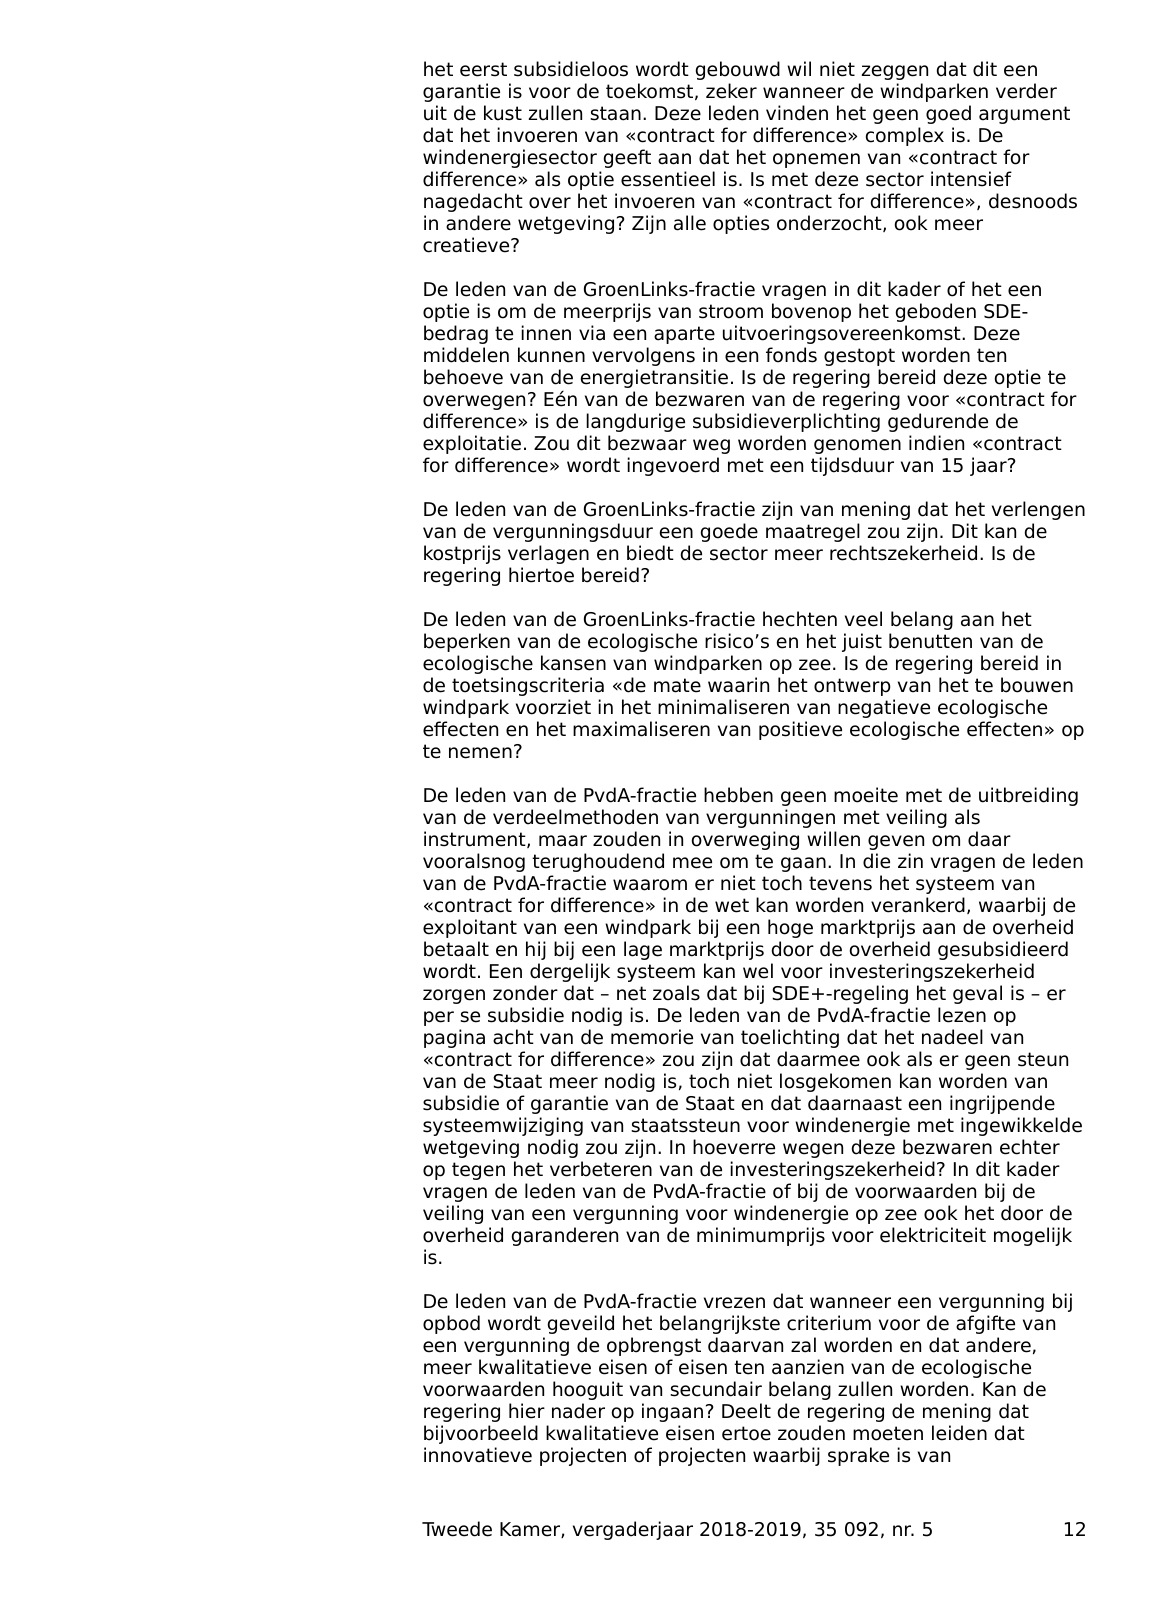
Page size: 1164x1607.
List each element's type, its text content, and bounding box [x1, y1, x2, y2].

text De leden van de GroenLinks-fractie hechten veel belang aan het beperken van de ecologische risico’s en het juist benutten van de ecologische kansen van windparken op zee. Is de regering bereid in de toetsingscriteria «de mate waarin het ontwerp van het te bouwen windpark voorziet in het minimaliseren van negatieve ecologische effecten en het maximaliseren van positieve ecologische effecten» op te nemen? [422, 609, 1087, 763]
text De leden van de GroenLinks-fractie vragen in dit kader of het een optie is om de meerprijs van stroom bovenop het geboden SDE-bedrag te innen via een aparte uitvoeringsovereenkomst. Deze middelen kunnen vervolgens in een fonds gestopt worden ten behoeve van de energietransitie. Is de regering bereid deze optie te overwegen? Eén van de bezwaren van de regering voor «contract for difference» is de langdurige subsidieverplichting gedurende de exploitatie. Zou dit bezwaar weg worden genomen indien «contract for difference» wordt ingevoerd met een tijdsduur van 15 jaar? [422, 279, 1087, 477]
text het eerst subsidieloos wordt gebouwd wil niet zeggen dat dit een garantie is voor de toekomst, zeker wanneer de windparken verder uit de kust zullen staan. Deze leden vinden het geen goed argument dat het invoeren van «contract for difference» complex is. De windenergiesector geeft aan dat het opnemen van «contract for difference» als optie essentieel is. Is met deze sector intensief nagedacht over het invoeren van «contract for difference», desnoods in andere wetgeving? Zijn alle opties onderzocht, ook meer creatieve? [422, 59, 1087, 257]
text De leden van de PvdA-fractie hebben geen moeite met de uitbreiding van de verdeelmethoden van vergunningen met veiling als instrument, maar zouden in overweging willen geven om daar vooralsnog terughoudend mee om te gaan. In die zin vragen de leden van de PvdA-fractie waarom er niet toch tevens het systeem van «contract for difference» in de wet kan worden verankerd, waarbij de exploitant van een windpark bij een hoge marktprijs aan de overheid betaalt en hij bij een lage marktprijs door de overheid gesubsidieerd wordt. Een dergelijk systeem kan wel voor investeringszekerheid zorgen zonder dat – net zoals dat bij SDE+-regeling het geval is – er per se subsidie nodig is. De leden van de PvdA-fractie lezen op pagina acht van de memorie van toelichting dat het nadeel van «contract for difference» zou zijn dat daarmee ook als er geen steun van de Staat meer nodig is, toch niet losgekomen kan worden van subsidie of garantie van de Staat en dat daarnaast een ingrijpende systeemwijziging van staatssteun voor windenergie met ingewikkelde wetgeving nodig zou zijn. In hoeverre wegen deze bezwaren echter op tegen het verbeteren van de investeringszekerheid? In dit kader vragen de leden van de PvdA-fractie of bij de voorwaarden bij de veiling van een vergunning voor windenergie op zee ook het door de overheid garanderen van de minimumprijs voor elektriciteit mogelijk is. [422, 785, 1087, 1269]
text De leden van de GroenLinks-fractie zijn van mening dat het verlengen van de vergunningsduur een goede maatregel zou zijn. Dit kan de kostprijs verlagen en biedt de sector meer rechtszekerheid. Is de regering hiertoe bereid? [422, 499, 1087, 587]
text De leden van de PvdA-fractie vrezen dat wanneer een vergunning bij opbod wordt geveild het belangrijkste criterium voor de afgifte van een vergunning de opbrengst daarvan zal worden en dat andere, meer kwalitatieve eisen of eisen ten aanzien van de ecologische voorwaarden hooguit van secundair belang zullen worden. Kan de regering hier nader op ingaan? Deelt de regering de mening dat bijvoorbeeld kwalitatieve eisen ertoe zouden moeten leiden dat innovatieve projecten of projecten waarbij sprake is van [422, 1291, 1087, 1467]
